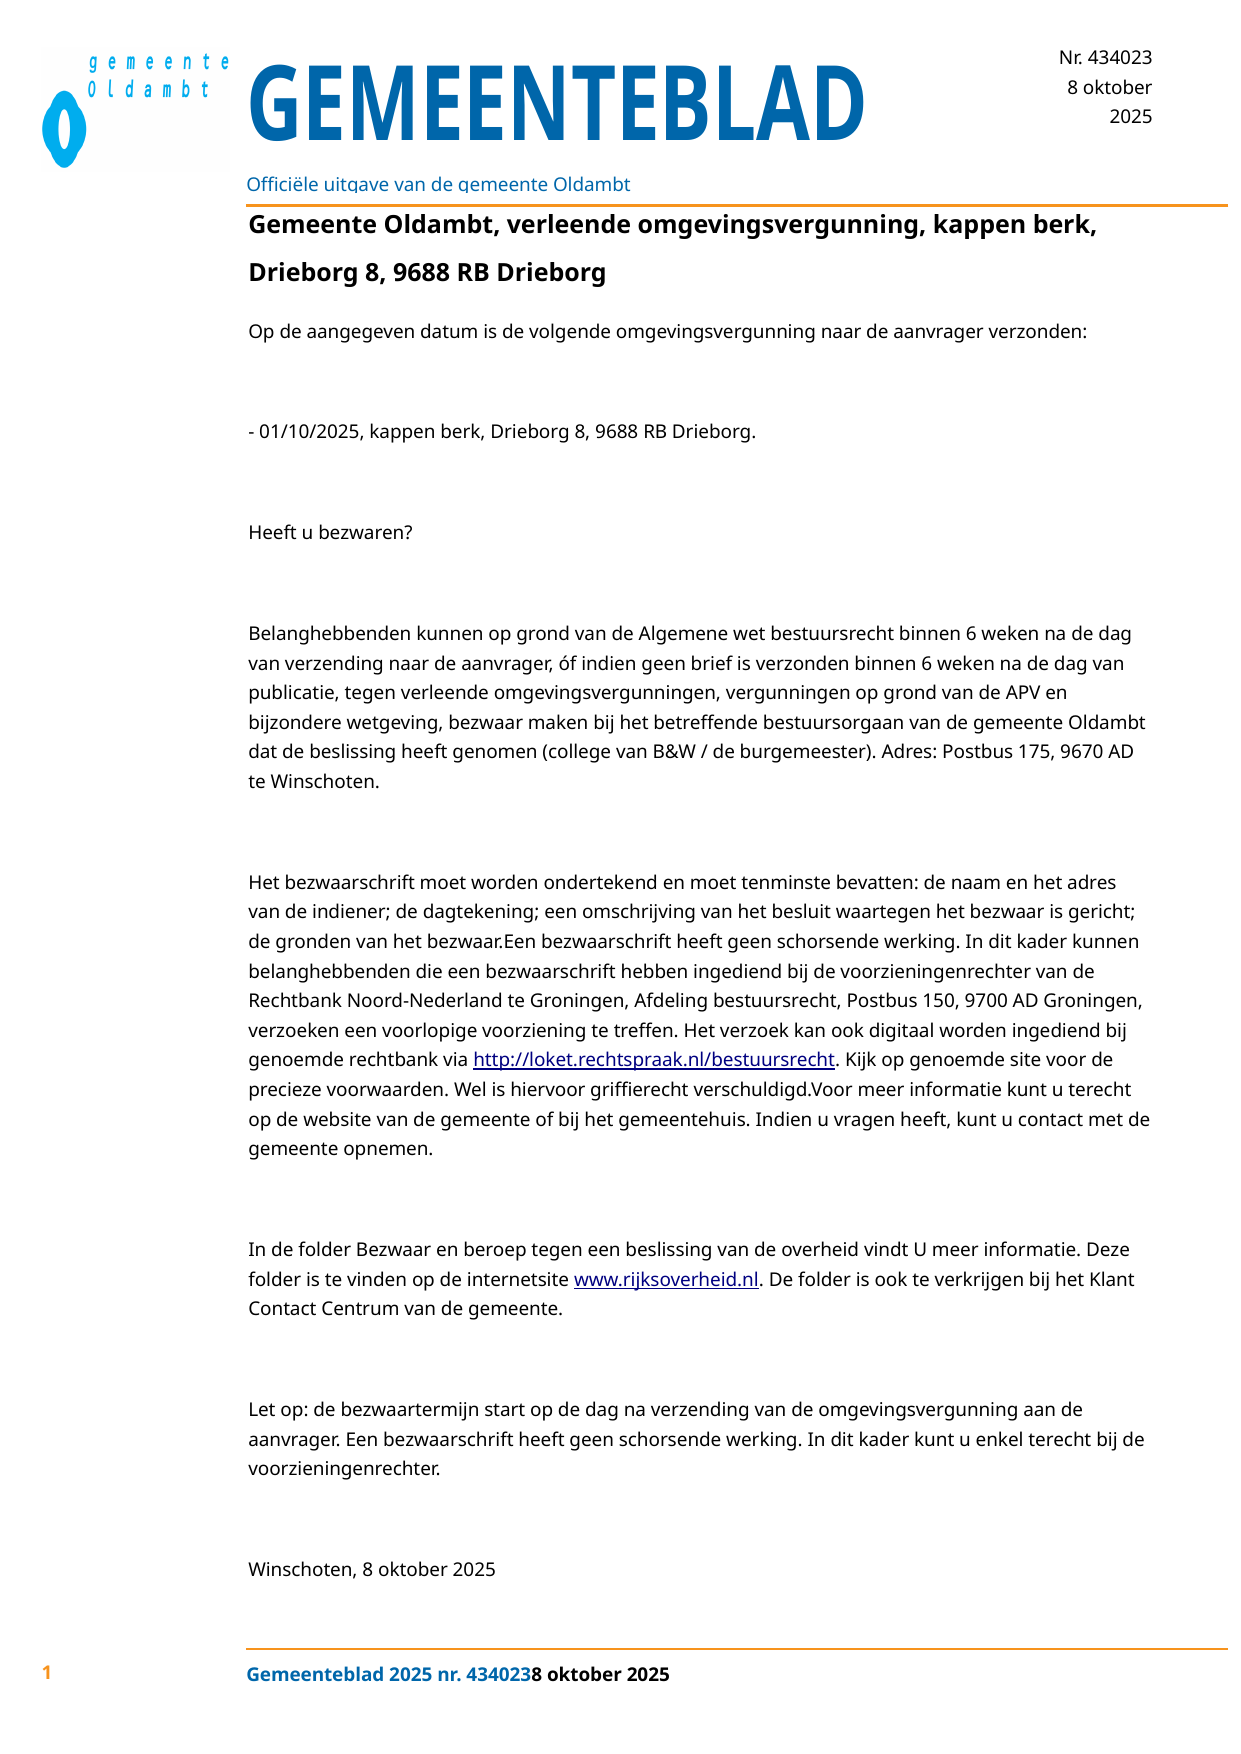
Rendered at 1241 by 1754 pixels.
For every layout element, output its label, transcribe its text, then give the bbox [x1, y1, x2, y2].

text Let op: de bezwaartermijn start op de dag na verzending van de omgevingsvergunning aan de aanvrager. Een bezwaarschrift heeft geen schorsende werking. In dit kader kunt u enkel terecht bij de voorzieningenrechter. [248, 1396, 1152, 1481]
text Heeft u bezwaren? [248, 519, 1152, 545]
text - 01/10/2025, kappen berk, Drieborg 8, 9688 RB Drieborg. [248, 419, 1152, 444]
text Gemeente Oldambt, verleende omgevingsvergunning, kappen berk, Drieborg 8, 9688 RB Drieborg [248, 207, 1152, 288]
text Belanghebbenden kunnen op grond van de Algemene wet bestuursrecht binnen 6 weken na de dag van verzending naar de aanvrager, óf indien geen brief is verzonden binnen 6 weken na de dag van publicatie, tegen verleende omgevingsvergunningen, vergunningen op grond van de APV en bijzondere wetgeving, bezwaar maken bij het betreffende bestuursorgaan van de gemeente Oldambt dat de beslissing heeft genomen (college van B&W / de burgemeester). Adres: Postbus 175, 9670 AD te Winschoten. [248, 620, 1152, 794]
text In de folder Bezwaar en beroep tegen een beslissing van de overheid vindt U meer informatie. Deze folder is te vinden op de internetsite www.rijksoverheid.nl. De folder is ook te verkrijgen bij het Klant Contact Centrum van de gemeente. [248, 1236, 1152, 1321]
picture [41, 47, 231, 172]
text Op de aangegeven datum is de volgende omgevingsvergunning naar de aanvrager verzonden: [248, 318, 1152, 344]
text Winschoten, 8 oktober 2025 [248, 1556, 1152, 1582]
text Het bezwaarschrift moet worden ondertekend en moet tenminste bevatten: de naam en het adres van de indiener; de dagtekening; een omschrijving van het besluit waartegen het bezwaar is gericht; de gronden van het bezwaar.Een bezwaarschrift heeft geen schorsende werking. In dit kader kunnen belanghebbenden die een bezwaarschrift hebben ingediend bij de voorzieningenrechter van de Rechtbank Noord-Nederland te Groningen, Afdeling bestuursrecht, Postbus 150, 9700 AD Groningen, verzoeken een voorlopige voorziening te treffen. Het verzoek kan ook digitaal worden ingediend bij genoemde rechtbank via http://loket.rechtspraak.nl/bestuursrecht. Kijk op genoemde site voor de precieze voorwaarden. Wel is hiervoor griffierecht verschuldigd.Voor meer informatie kunt u terecht op de website van de gemeente of bij het gemeentehuis. Indien u vragen heeft, kunt u contact met de gemeente opnemen. [248, 869, 1152, 1161]
